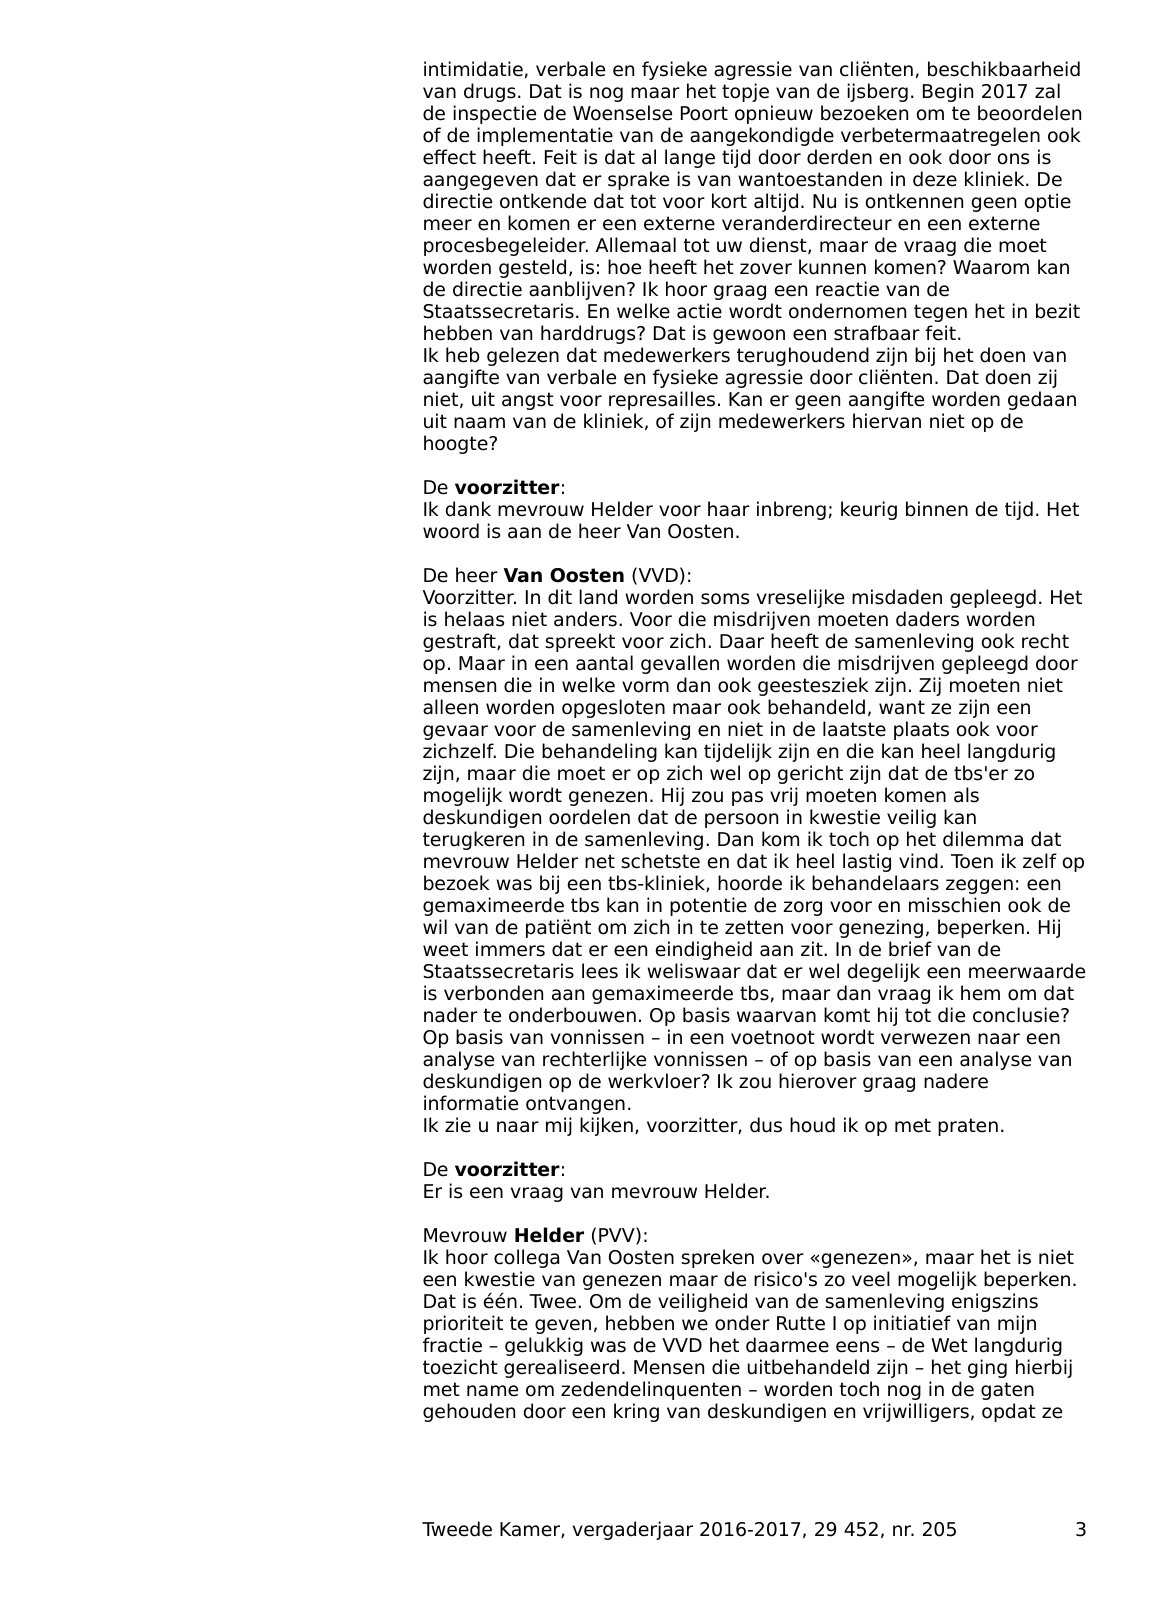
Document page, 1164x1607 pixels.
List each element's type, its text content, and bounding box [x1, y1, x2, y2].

text Voorzitter. In dit land worden soms vreselijke misdaden gepleegd. Het is helaas niet anders. Voor die misdrijven moeten daders worden gestraft, dat spreekt voor zich. Daar heeft de samenleving ook recht op. Maar in een aantal gevallen worden die misdrijven gepleegd door mensen die in welke vorm dan ook geestesziek zijn. Zij moeten niet alleen worden opgesloten maar ook behandeld, want ze zijn een gevaar voor de samenleving en niet in de laatste plaats ook voor zichzelf. Die behandeling kan tijdelijk zijn en die kan heel langdurig zijn, maar die moet er op zich wel op gericht zijn dat de tbs'er zo mogelijk wordt genezen. Hij zou pas vrij moeten komen als deskundigen oordelen dat de persoon in kwestie veilig kan terugkeren in de samenleving. Dan kom ik toch op het dilemma dat mevrouw Helder net schetste en dat ik heel lastig vind. Toen ik zelf op bezoek was bij een tbs-kliniek, hoorde ik behandelaars zeggen: een gemaximeerde tbs kan in potentie de zorg voor en misschien ook de wil van de patiënt om zich in te zetten voor genezing, beperken. Hij weet immers dat er een eindigheid aan zit. In de brief van de Staatssecretaris lees ik weliswaar dat er wel degelijk een meerwaarde is verbonden aan gemaximeerde tbs, maar dan vraag ik hem om dat nader te onderbouwen. Op basis waarvan komt hij tot die conclusie? Op basis van vonnissen – in een voetnoot wordt verwezen naar een analyse van rechterlijke vonnissen – of op basis van een analyse van deskundigen op de werkvloer? Ik zou hierover graag nadere informatie ontvangen. [422, 587, 1087, 1114]
text Mevrouw Helder (PVV): [422, 1225, 1087, 1247]
text Ik dank mevrouw Helder voor haar inbreng; keurig binnen de tijd. Het woord is aan de heer Van Oosten. [422, 499, 1087, 543]
text Ik heb gelezen dat medewerkers terughoudend zijn bij het doen van aangifte van verbale en fysieke agressie door cliënten. Dat doen zij niet, uit angst voor represailles. Kan er geen aangifte worden gedaan uit naam van de kliniek, of zijn medewerkers hiervan niet op de hoogte? [422, 345, 1087, 455]
text Ik hoor collega Van Oosten spreken over «genezen», maar het is niet een kwestie van genezen maar de risico's zo veel mogelijk beperken. Dat is één. Twee. Om de veiligheid van de samenleving enigszins prioriteit te geven, hebben we onder Rutte I op initiatief van mijn fractie – gelukkig was de VVD het daarmee eens – de Wet langdurig toezicht gerealiseerd. Mensen die uitbehandeld zijn – het ging hierbij met name om zedendelinquenten – worden toch nog in de gaten gehouden door een kring van deskundigen en vrijwilligers, opdat ze [422, 1247, 1087, 1423]
text De heer Van Oosten (VVD): [422, 565, 1087, 587]
text Ik zie u naar mij kijken, voorzitter, dus houd ik op met praten. [422, 1114, 1087, 1136]
text De voorzitter: [422, 477, 1087, 499]
text De voorzitter: [422, 1159, 1087, 1181]
text Er is een vraag van mevrouw Helder. [422, 1181, 1087, 1203]
text intimidatie, verbale en fysieke agressie van cliënten, beschikbaarheid van drugs. Dat is nog maar het topje van de ijsberg. Begin 2017 zal de inspectie de Woenselse Poort opnieuw bezoeken om te beoordelen of de implementatie van de aangekondigde verbetermaatregelen ook effect heeft. Feit is dat al lange tijd door derden en ook door ons is aangegeven dat er sprake is van wantoestanden in deze kliniek. De directie ontkende dat tot voor kort altijd. Nu is ontkennen geen optie meer en komen er een externe veranderdirecteur en een externe procesbegeleider. Allemaal tot uw dienst, maar de vraag die moet worden gesteld, is: hoe heeft het zover kunnen komen? Waarom kan de directie aanblijven? Ik hoor graag een reactie van de Staatssecretaris. En welke actie wordt ondernomen tegen het in bezit hebben van harddrugs? Dat is gewoon een strafbaar feit. [422, 59, 1087, 345]
